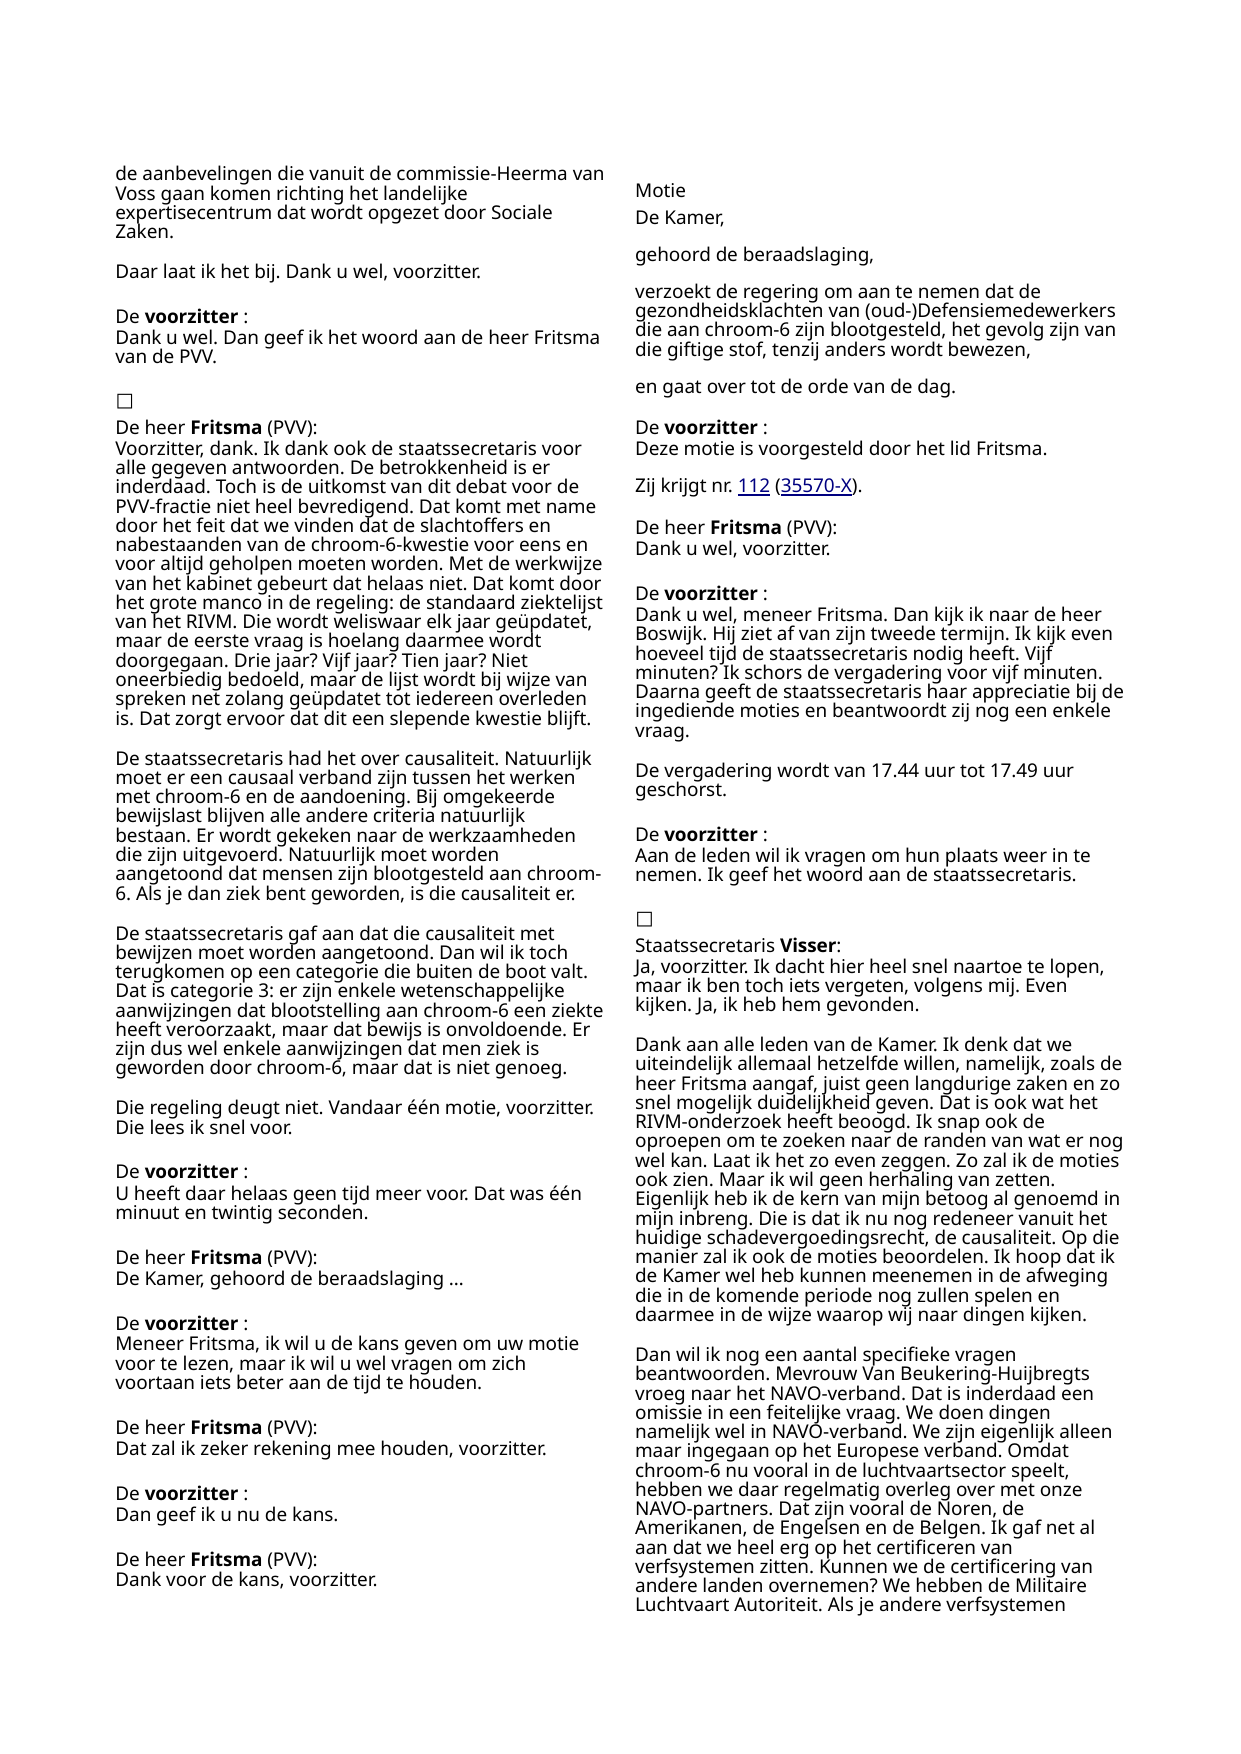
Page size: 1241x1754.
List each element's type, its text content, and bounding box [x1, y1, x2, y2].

text ⬜ [115, 388, 605, 414]
text Staatssecretaris Visser: [635, 932, 1125, 958]
text Dank voor de kans, voorzitter. [115, 1571, 605, 1591]
text Dank u wel, meneer Fritsma. Dan kijk ik naar de heer Boswijk. Hij ziet af van zijn tweede termijn. Ik kijk even hoeveel tijd de staatssecretaris nodig heeft. Vijf minuten? Ik schors de vergadering voor vijf minuten. Daarna geeft de staatssecretaris haar appreciatie bij de ingediende moties en beantwoordt zij nog een enkele vraag. [635, 606, 1125, 741]
text De heer Fritsma (PVV): [115, 1546, 605, 1571]
text Dan geef ik u nu de kans. [115, 1506, 605, 1525]
text De Kamer, gehoord de beraadslaging … [115, 1269, 605, 1289]
text De heer Fritsma (PVV): [115, 414, 605, 440]
text en gaat over tot de orde van de dag. [635, 378, 1125, 397]
text Deze motie is voorgesteld door het lid Fritsma. [635, 440, 1125, 459]
text Daar laat ik het bij. Dank u wel, voorzitter. [115, 263, 605, 282]
text De vergadering wordt van 17.44 uur tot 17.49 uur geschorst. [635, 762, 1125, 800]
text Voorzitter, dank. Ik dank ook de staatssecretaris voor alle gegeven antwoorden. De betrokkenheid is er inderdaad. Toch is de uitkomst van dit debat voor de PVV-fractie niet heel bevredigend. Dat komt met name door het feit dat we vinden dat de slachtoffers en nabestaanden van de chroom-6-kwestie voor eens en voor altijd geholpen moeten worden. Met de werkwijze van het kabinet gebeurt dat helaas niet. Dat komt door het grote manco in de regeling: de standaard ziektelijst van het RIVM. Die wordt weliswaar elk jaar geüpdatet, maar de eerste vraag is hoelang daarmee wordt doorgegaan. Drie jaar? Vijf jaar? Tien jaar? Niet oneerbiedig bedoeld, maar de lijst wordt bij wijze van spreken net zolang geüpdatet tot iedereen overleden is. Dat zorgt ervoor dat dit een slepende kwestie blijft. [115, 440, 605, 729]
text gehoord de beraadslaging, [635, 246, 1125, 265]
text De voorzitter : [635, 580, 1125, 606]
text U heeft daar helaas geen tijd meer voor. Dat was één minuut en twintig seconden. [115, 1184, 605, 1223]
text verzoekt de regering om aan te nemen dat de gezondheidsklachten van (oud-)Defensiemedewerkers die aan chroom-6 zijn blootgesteld, het gevolg zijn van die giftige stof, tenzij anders wordt bewezen, [635, 283, 1125, 360]
text Die regeling deugt niet. Vandaar één motie, voorzitter. Die lees ik snel voor. [115, 1099, 605, 1138]
text ⬜ [635, 906, 1125, 932]
text Aan de leden wil ik vragen om hun plaats weer in te nemen. Ik geef het woord aan de staatssecretaris. [635, 847, 1125, 885]
text De voorzitter : [635, 821, 1125, 847]
text De voorzitter : [115, 1310, 605, 1335]
text Dank u wel. Dan geef ik het woord aan de heer Fritsma van de PVV. [115, 329, 605, 367]
text De heer Fritsma (PVV): [115, 1244, 605, 1269]
text Motie [635, 177, 1125, 203]
text Meneer Fritsma, ik wil u de kans geven om uw motie voor te lezen, maar ik wil u wel vragen om zich voortaan iets beter aan de tijd te houden. [115, 1335, 605, 1393]
text De heer Fritsma (PVV): [635, 514, 1125, 540]
text Ja, voorzitter. Ik dacht hier heel snel naartoe te lopen, maar ik ben toch iets vergeten, volgens mij. Even kijken. Ja, ik heb hem gevonden. [635, 958, 1125, 1015]
text De heer Fritsma (PVV): [115, 1414, 605, 1440]
text De voorzitter : [115, 1480, 605, 1506]
text De voorzitter : [115, 303, 605, 329]
text Dan wil ik nog een aantal specifieke vragen beantwoorden. Mevrouw Van Beukering-Huijbregts vroeg naar het NAVO-verband. Dat is inderdaad een omissie in een feitelijke vraag. We doen dingen namelijk wel in NAVO-verband. We zijn eigenlijk alleen maar ingegaan op het Europese verband. Omdat chroom-6 nu vooral in de luchtvaartsector speelt, hebben we daar regelmatig overleg over met onze NAVO-partners. Dat zijn vooral de Noren, de Amerikanen, de Engelsen en de Belgen. Ik gaf net al aan dat we heel erg op het certificeren van verfsystemen zitten. Kunnen we de certificering van andere landen overnemen? We hebben de Militaire Luchtvaart Autoriteit. Als je andere verfsystemen [635, 1346, 1125, 1616]
text De Kamer, [635, 209, 1125, 228]
text Dank u wel, voorzitter. [635, 540, 1125, 559]
text Zij krijgt nr. 112 (35570-X). [635, 477, 1125, 497]
text de aanbevelingen die vanuit de commissie-Heerma van Voss gaan komen richting het landelijke expertisecentrum dat wordt opgezet door Sociale Zaken. [115, 165, 605, 242]
text De staatssecretaris gaf aan dat die causaliteit met bewijzen moet worden aangetoond. Dan wil ik toch terugkomen op een categorie die buiten de boot valt. Dat is categorie 3: er zijn enkele wetenschappelijke aanwijzingen dat blootstelling aan chroom-6 een ziekte heeft veroorzaakt, maar dat bewijs is onvoldoende. Er zijn dus wel enkele aanwijzingen dat men ziek is geworden door chroom-6, maar dat is niet genoeg. [115, 924, 605, 1079]
text De voorzitter : [115, 1159, 605, 1184]
text Dank aan alle leden van de Kamer. Ik denk dat we uiteindelijk allemaal hetzelfde willen, namelijk, zoals de heer Fritsma aangaf, juist geen langdurige zaken en zo snel mogelijk duidelijkheid geven. Dat is ook wat het RIVM-onderzoek heeft beoogd. Ik snap ook de oproepen om te zoeken naar de randen van wat er nog wel kan. Laat ik het zo even zeggen. Zo zal ik de moties ook zien. Maar ik wil geen herhaling van zetten. Eigenlijk heb ik de kern van mijn betoog al genoemd in mijn inbreng. Die is dat ik nu nog redeneer vanuit het huidige schadevergoedingsrecht, de causaliteit. Op die manier zal ik ook de moties beoordelen. Ik hoop dat ik de Kamer wel heb kunnen meenemen in de afweging die in de komende periode nog zullen spelen en daarmee in de wijze waarop wij naar dingen kijken. [635, 1036, 1125, 1325]
text De voorzitter : [635, 414, 1125, 440]
text Dat zal ik zeker rekening mee houden, voorzitter. [115, 1440, 605, 1459]
text De staatssecretaris had het over causaliteit. Natuurlijk moet er een causaal verband zijn tussen het werken met chroom-6 en de aandoening. Bij omgekeerde bewijslast blijven alle andere criteria natuurlijk bestaan. Er wordt gekeken naar de werkzaamheden die zijn uitgevoerd. Natuurlijk moet worden aangetoond dat mensen zijn blootgesteld aan chroom-6. Als je dan ziek bent geworden, is die causaliteit er. [115, 749, 605, 904]
